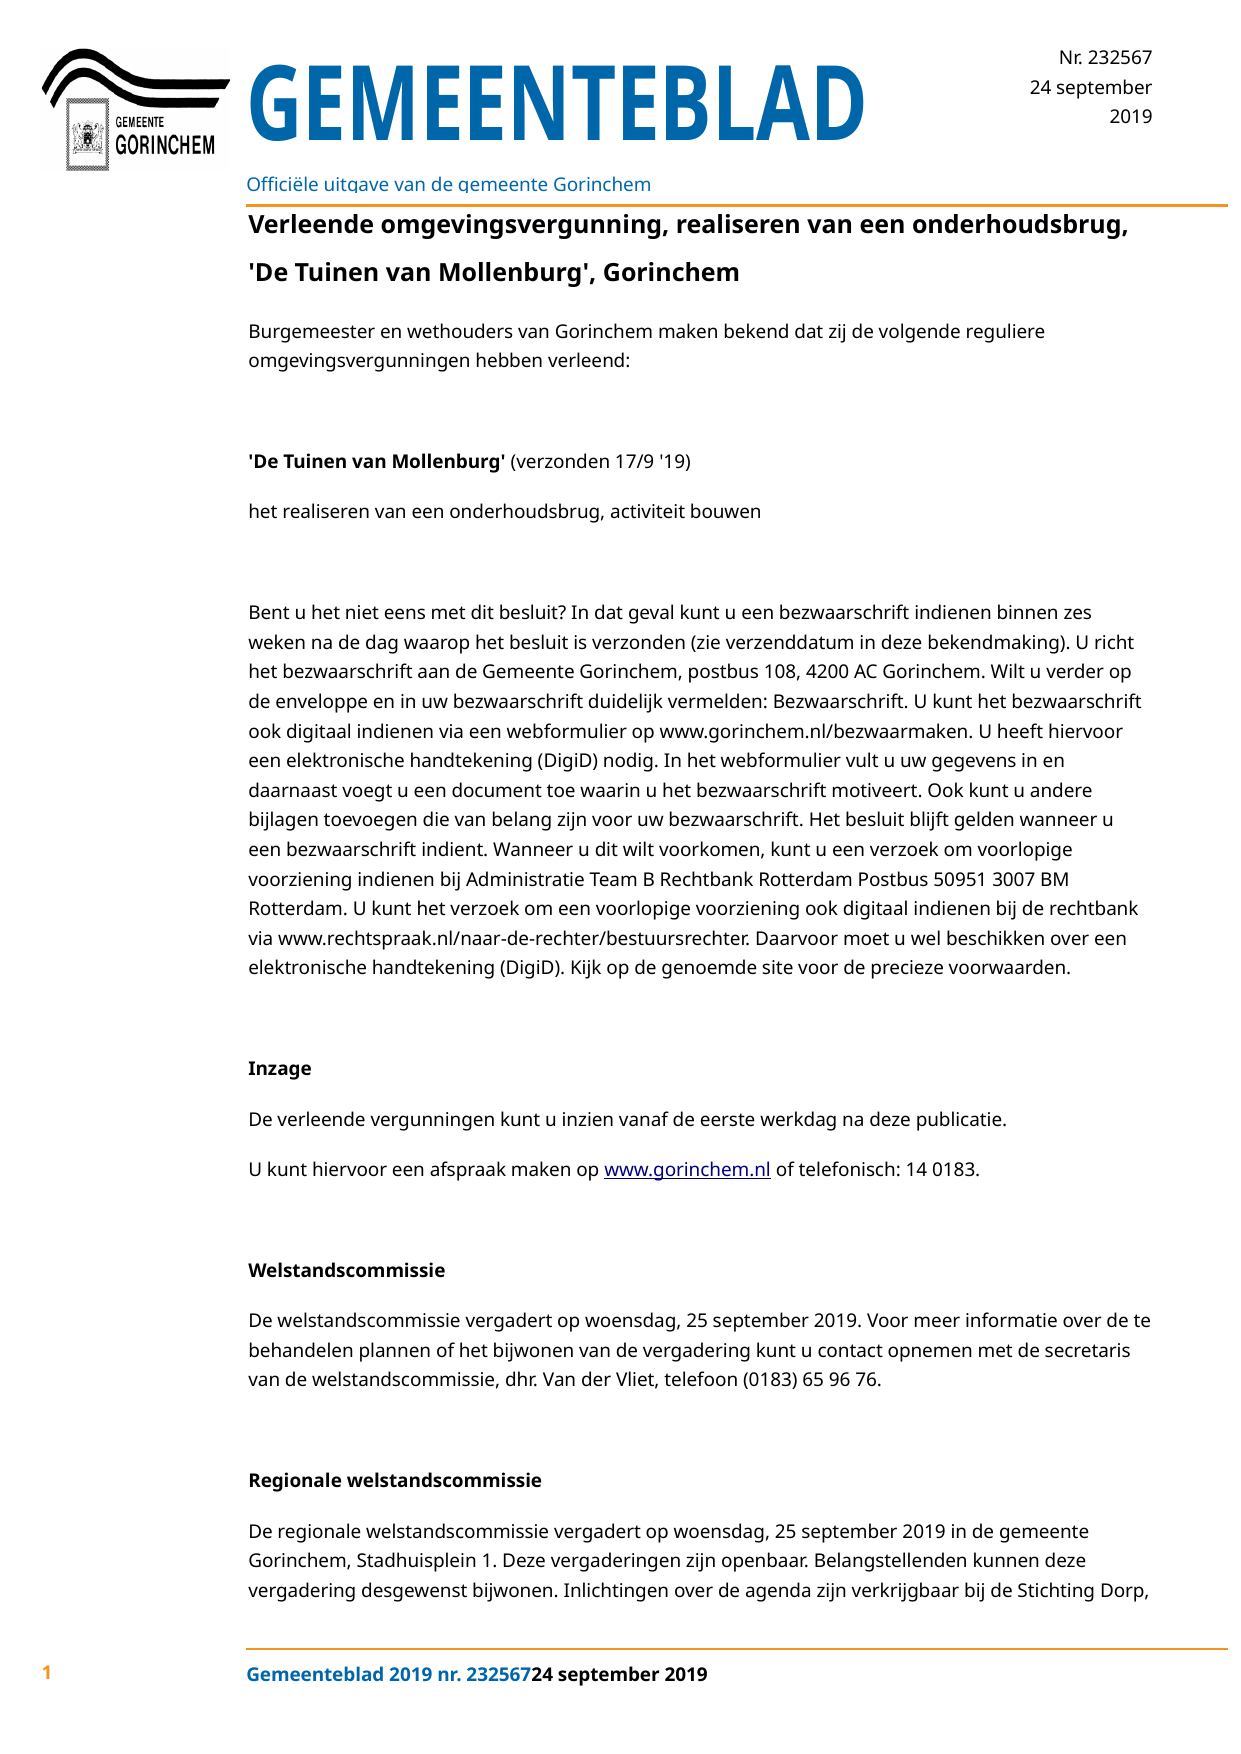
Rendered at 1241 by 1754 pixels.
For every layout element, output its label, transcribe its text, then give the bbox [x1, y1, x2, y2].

picture [41, 47, 231, 172]
text het realiseren van een onderhoudsbrug, activiteit bouwen [248, 499, 1152, 524]
text Verleende omgevingsvergunning, realiseren van een onderhoudsbrug, 'De Tuinen van Mollenburg', Gorinchem [248, 207, 1152, 288]
text Bent u het niet eens met dit besluit? In dat geval kunt u een bezwaarschrift indienen binnen zes weken na de dag waarop het besluit is verzonden (zie verzenddatum in deze bekendmaking). U richt het bezwaarschrift aan de Gemeente Gorinchem, postbus 108, 4200 AC Gorinchem. Wilt u verder op de enveloppe en in uw bezwaarschrift duidelijk vermelden: Bezwaarschrift. U kunt het bezwaarschrift ook digitaal indienen via een webformulier op www.gorinchem.nl/bezwaarmaken. U heeft hiervoor een elektronische handtekening (DigiD) nodig. In het webformulier vult u uw gegevens in en daarnaast voegt u een document toe waarin u het bezwaarschrift motiveert. Ook kunt u andere bijlagen toevoegen die van belang zijn voor uw bezwaarschrift. Het besluit blijft gelden wanneer u een bezwaarschrift indient. Wanneer u dit wilt voorkomen, kunt u een verzoek om voorlopige voorziening indienen bij Administratie Team B Rechtbank Rotterdam Postbus 50951 3007 BM Rotterdam. U kunt het verzoek om een voorlopige voorziening ook digitaal indienen bij de rechtbank via www.rechtspraak.nl/naar-de-rechter/bestuursrechter. Daarvoor moet u wel beschikken over een elektronische handtekening (DigiD). Kijk op de genoemde site voor de precieze voorwaarden. [248, 599, 1152, 980]
text De regionale welstandscommissie vergadert op woensdag, 25 september 2019 in de gemeente Gorinchem, Stadhuisplein 1. Deze vergaderingen zijn openbaar. Belangstellenden kunnen deze vergadering desgewenst bijwonen. Inlichtingen over de agenda zijn verkrijgbaar bij de Stichting Dorp, [248, 1518, 1152, 1603]
text Burgemeester en wethouders van Gorinchem maken bekend dat zij de volgende reguliere omgevingsvergunningen hebben verleend: [248, 318, 1152, 373]
text Inzage [248, 1055, 1152, 1081]
text Regionale welstandscommissie [248, 1467, 1152, 1493]
text Welstandscommissie [248, 1257, 1152, 1283]
text De welstandscommissie vergadert op woensdag, 25 september 2019. Voor meer informatie over de te behandelen plannen of het bijwonen van de vergadering kunt u contact opnemen met de secretaris van de welstandscommissie, dhr. Van der Vliet, telefoon (0183) 65 96 76. [248, 1307, 1152, 1392]
text 'De Tuinen van Mollenburg' (verzonden 17/9 '19) [248, 448, 1152, 474]
text U kunt hiervoor een afspraak maken op www.gorinchem.nl of telefonisch: 14 0183. [248, 1156, 1152, 1182]
text De verleende vergunningen kunt u inzien vanaf de eerste werkdag na deze publicatie. [248, 1106, 1152, 1132]
